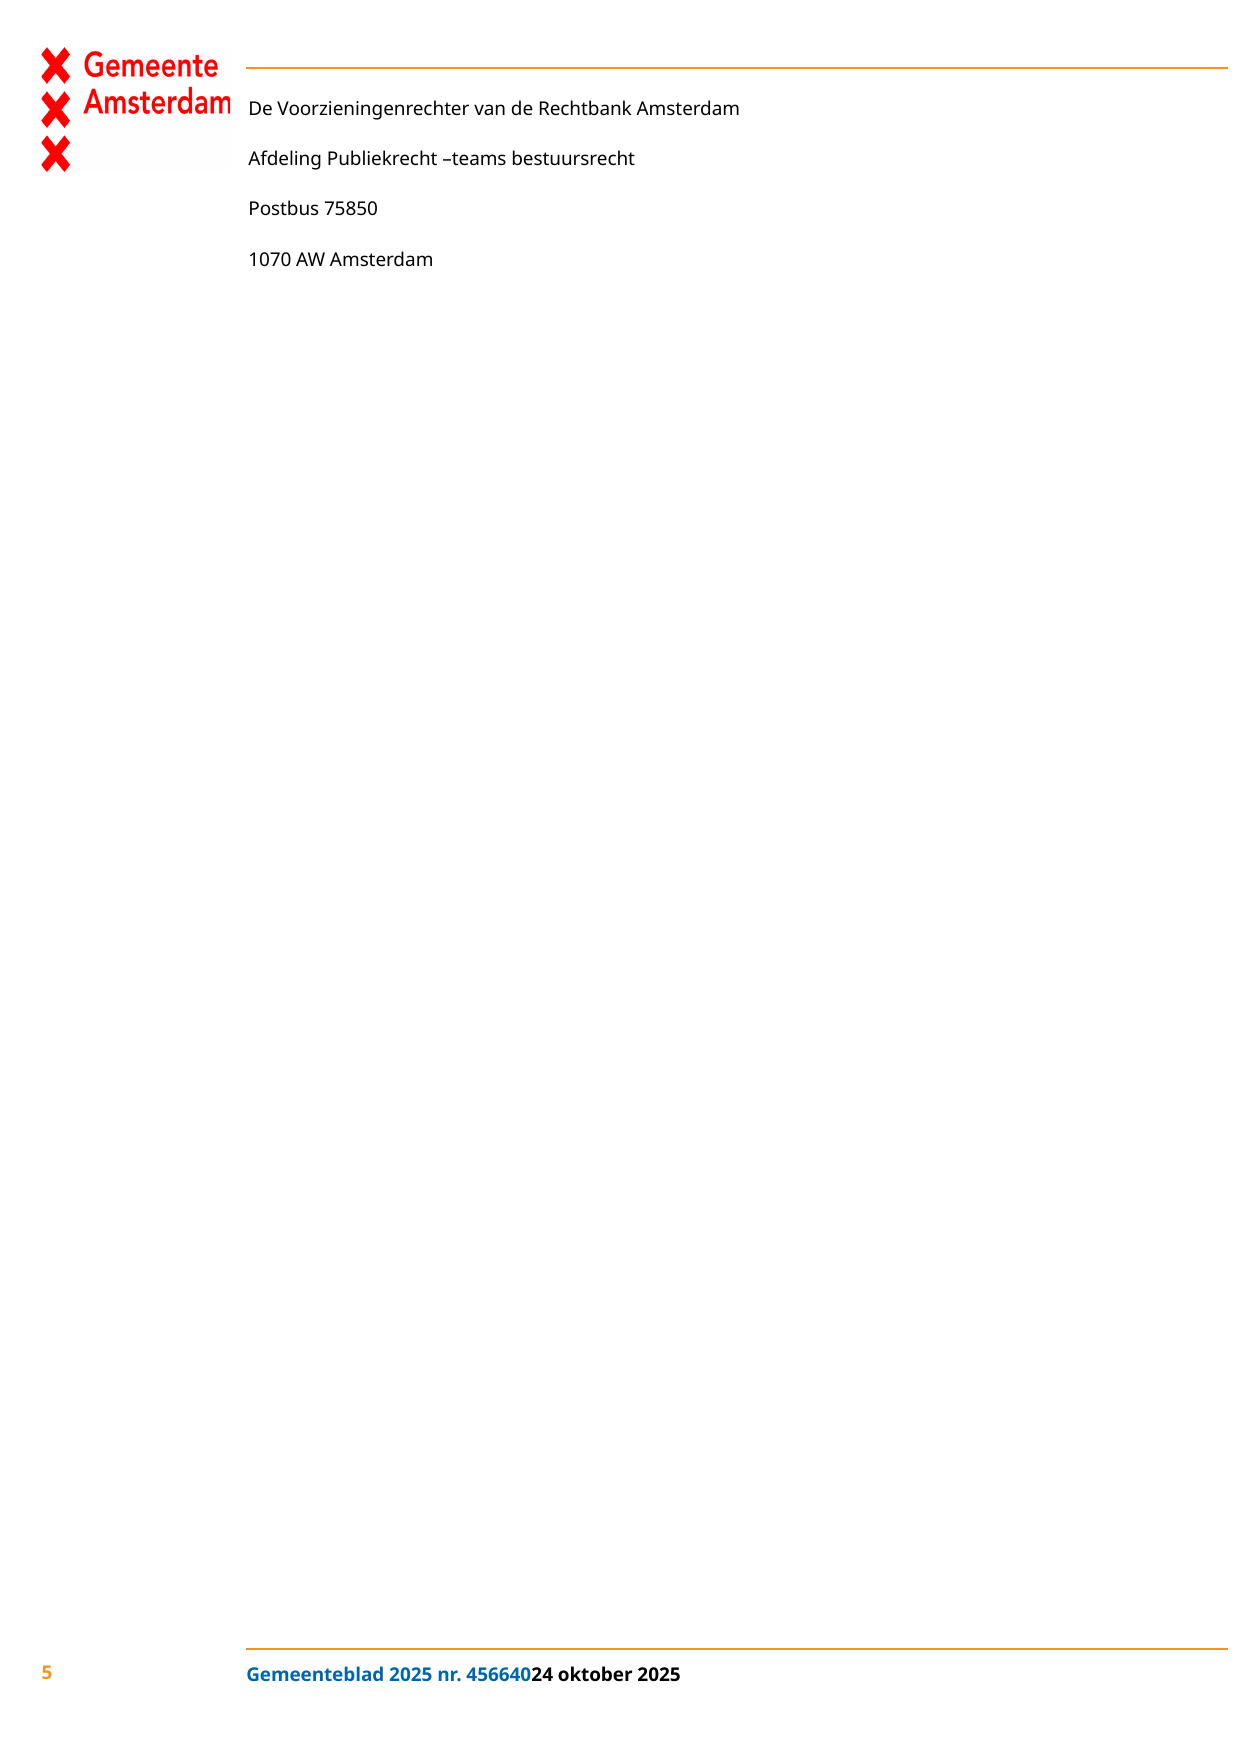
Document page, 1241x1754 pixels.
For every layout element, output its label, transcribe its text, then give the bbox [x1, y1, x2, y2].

text Afdeling Publiekrecht –teams bestuursrecht [248, 145, 1152, 171]
text Postbus 75850 [248, 196, 1152, 221]
picture [41, 47, 231, 172]
text 1070 AW Amsterdam [248, 246, 1152, 272]
text De Voorzieningenrechter van de Rechtbank Amsterdam [248, 95, 1152, 121]
